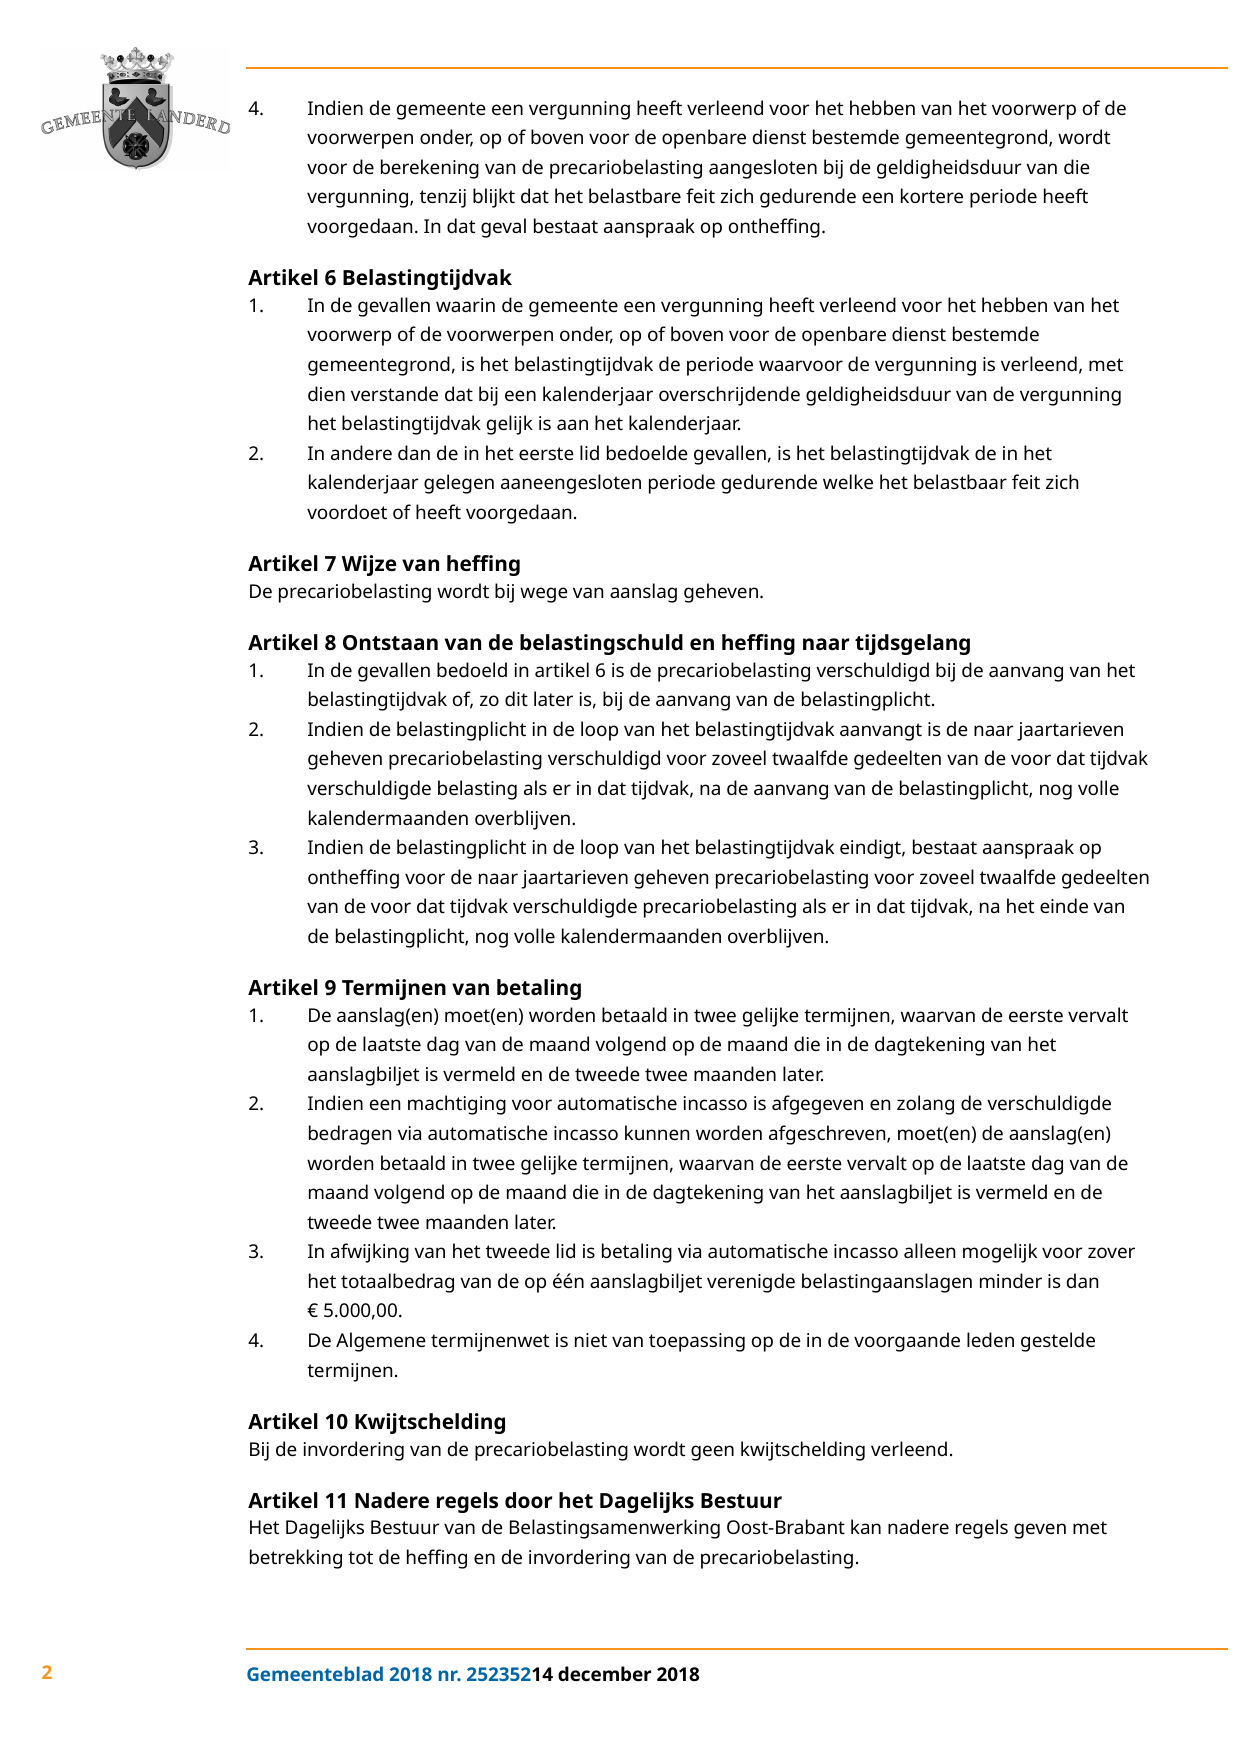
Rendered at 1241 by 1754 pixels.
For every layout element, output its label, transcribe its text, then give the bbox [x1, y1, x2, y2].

list In afwijking van het tweede lid is betaling via automatische incasso alleen mogelijk voor zover het totaalbedrag van de op één aanslagbiljet verenigde belastingaanslagen minder is dan € 5.000,00. [248, 1238, 1152, 1323]
text Bij de invordering van de precariobelasting wordt geen kwijtschelding verleend. [248, 1436, 1152, 1461]
text De precariobelasting wordt bij wege van aanslag geheven. [248, 578, 1152, 604]
text Artikel 8 Ontstaan van de belastingschuld en heffing naar tijdsgelang [248, 628, 1152, 657]
list Indien de belastingplicht in de loop van het belastingtijdvak eindigt, bestaat aanspraak op ontheffing voor de naar jaartarieven geheven precariobelasting voor zoveel twaalfde gedeelten van de voor dat tijdvak verschuldigde precariobelasting als er in dat tijdvak, na het einde van de belastingplicht, nog volle kalendermaanden overblijven. [248, 834, 1152, 949]
list Indien de gemeente een vergunning heeft verleend voor het hebben van het voorwerp of de voorwerpen onder, op of boven voor de openbare dienst bestemde gemeentegrond, wordt voor de berekening van de precariobelasting aangesloten bij de geldigheidsduur van die vergunning, tenzij blijkt dat het belastbare feit zich gedurende een kortere periode heeft voorgedaan. In dat geval bestaat aanspraak op ontheffing. [248, 95, 1152, 239]
list De aanslag(en) moet(en) worden betaald in twee gelijke termijnen, waarvan de eerste vervalt op de laatste dag van de maand volgend op de maand die in de dagtekening van het aanslagbiljet is vermeld en de tweede twee maanden later. [248, 1002, 1152, 1087]
list Indien de belastingplicht in de loop van het belastingtijdvak aanvangt is de naar jaartarieven geheven precariobelasting verschuldigd voor zoveel twaalfde gedeelten van de voor dat tijdvak verschuldigde belasting als er in dat tijdvak, na de aanvang van de belastingplicht, nog volle kalendermaanden overblijven. [248, 716, 1152, 830]
text Artikel 9 Termijnen van betaling [248, 973, 1152, 1002]
text Artikel 11 Nadere regels door het Dagelijks Bestuur [248, 1486, 1152, 1514]
list De Algemene termijnenwet is niet van toepassing op de in de voorgaande leden gestelde termijnen. [248, 1327, 1152, 1383]
list Indien een machtiging voor automatische incasso is afgegeven en zolang de verschuldigde bedragen via automatische incasso kunnen worden afgeschreven, moet(en) de aanslag(en) worden betaald in twee gelijke termijnen, waarvan de eerste vervalt op de laatste dag van de maand volgend op de maand die in de dagtekening van het aanslagbiljet is vermeld en de tweede twee maanden later. [248, 1091, 1152, 1235]
list In de gevallen waarin de gemeente een vergunning heeft verleend voor het hebben van het voorwerp of de voorwerpen onder, op of boven voor de openbare dienst bestemde gemeentegrond, is het belastingtijdvak de periode waarvoor de vergunning is verleend, met dien verstande dat bij een kalenderjaar overschrijdende geldigheidsduur van de vergunning het belastingtijdvak gelijk is aan het kalenderjaar. [248, 292, 1152, 436]
list In de gevallen bedoeld in artikel 6 is de precariobelasting verschuldigd bij de aanvang van het belastingtijdvak of, zo dit later is, bij de aanvang van de belastingplicht. [248, 657, 1152, 712]
picture [41, 47, 231, 172]
text Het Dagelijks Bestuur van de Belastingsamenwerking Oost-Brabant kan nadere regels geven met betrekking tot de heffing en de invordering van de precariobelasting. [248, 1514, 1152, 1570]
list In andere dan de in het eerste lid bedoelde gevallen, is het belastingtijdvak de in het kalenderjaar gelegen aaneengesloten periode gedurende welke het belastbaar feit zich voordoet of heeft voorgedaan. [248, 440, 1152, 525]
text Artikel 7 Wijze van heffing [248, 549, 1152, 578]
text Artikel 6 Belastingtijdvak [248, 263, 1152, 292]
text Artikel 10 Kwijtschelding [248, 1407, 1152, 1436]
